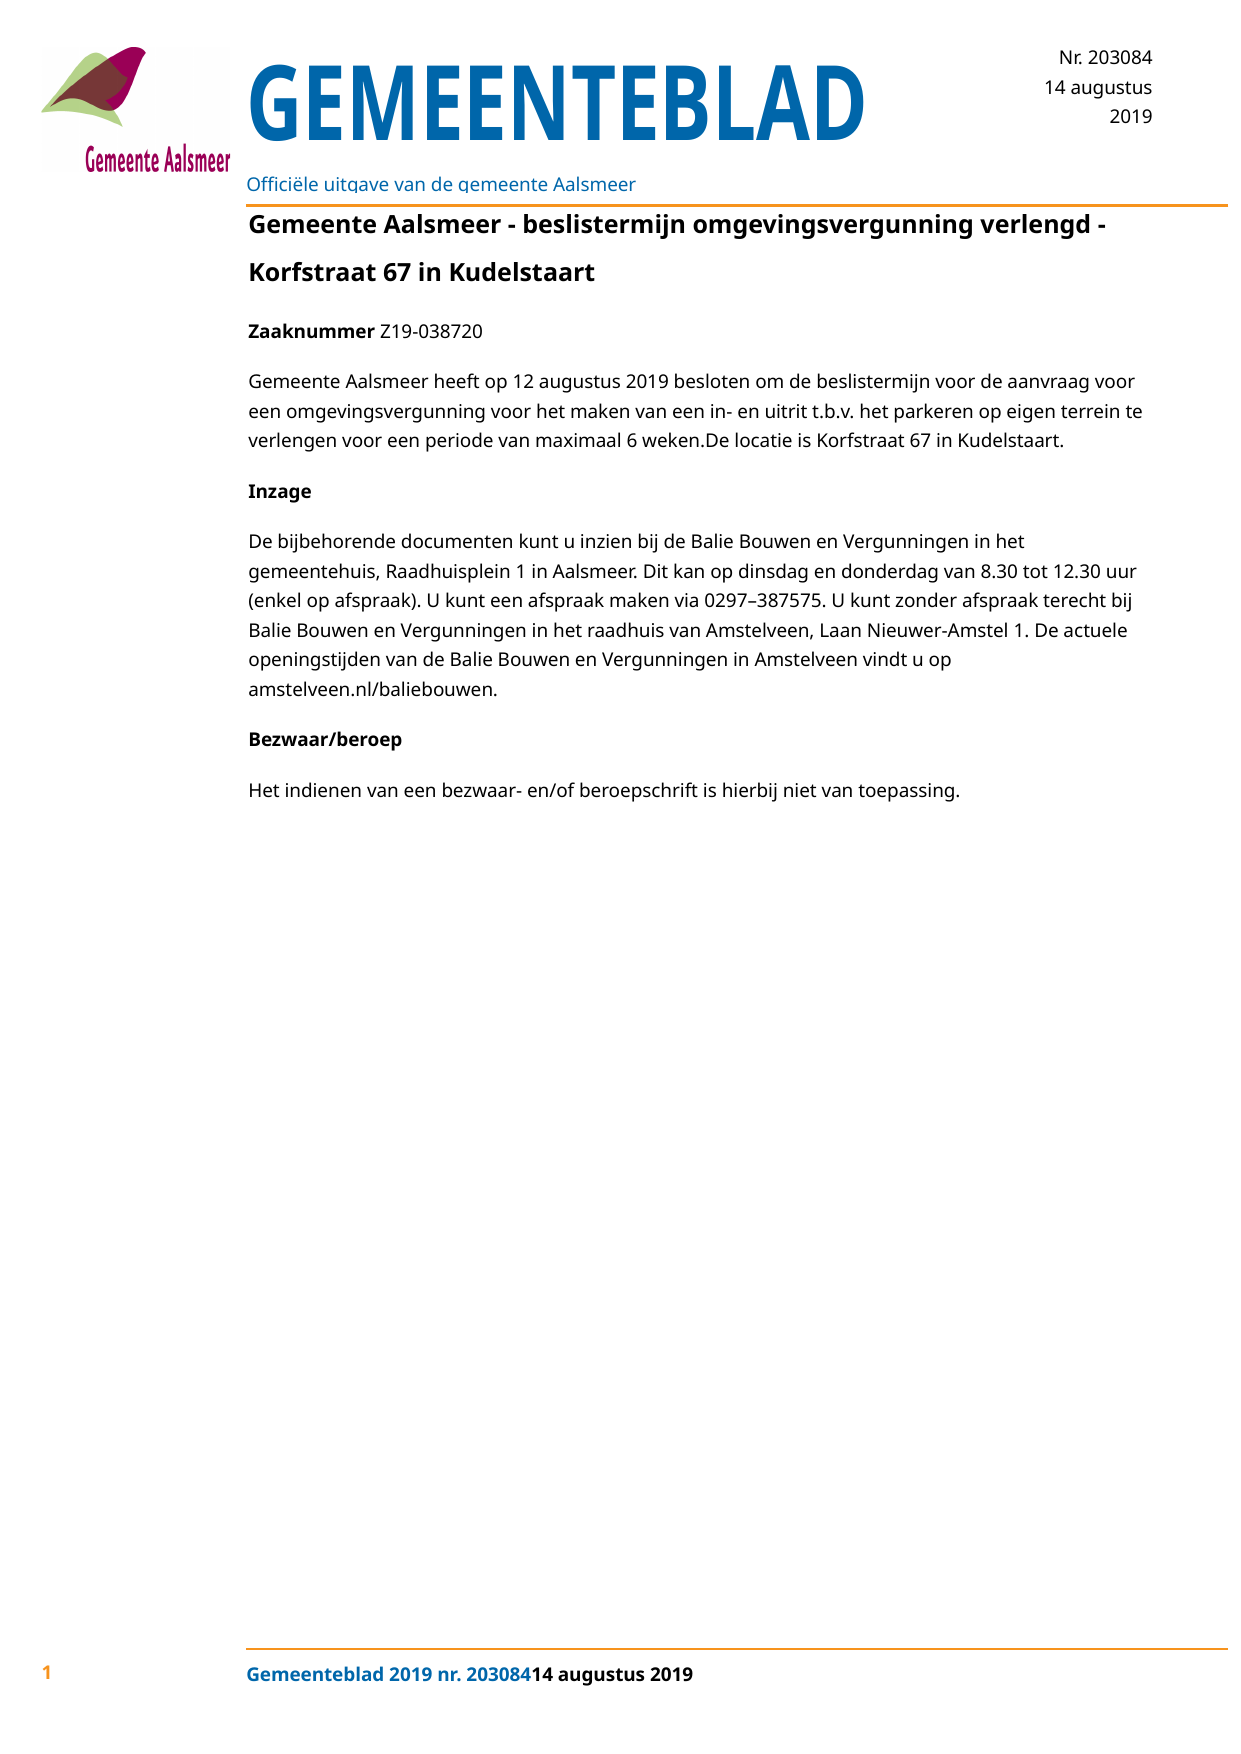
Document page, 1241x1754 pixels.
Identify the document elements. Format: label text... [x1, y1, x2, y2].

text Het indienen van een bezwaar- en/of beroepschrift is hierbij niet van toepassing. [248, 777, 1152, 803]
text Bezwaar/beroep [248, 727, 1152, 752]
text Inzage [248, 478, 1152, 504]
picture [41, 47, 231, 172]
text Gemeente Aalsmeer heeft op 12 augustus 2019 besloten om de beslistermijn voor de aanvraag voor een omgevingsvergunning voor het maken van een in- en uitrit t.b.v. het parkeren op eigen terrein te verlengen voor een periode van maximaal 6 weken.De locatie is Korfstraat 67 in Kudelstaart. [248, 368, 1152, 453]
text De bijbehorende documenten kunt u inzien bij de Balie Bouwen en Vergunningen in het gemeentehuis, Raadhuisplein 1 in Aalsmeer. Dit kan op dinsdag en donderdag van 8.30 tot 12.30 uur (enkel op afspraak). U kunt een afspraak maken via 0297–387575. U kunt zonder afspraak terecht bij Balie Bouwen en Vergunningen in het raadhuis van Amstelveen, Laan Nieuwer-Amstel 1. De actuele openingstijden van de Balie Bouwen en Vergunningen in Amstelveen vindt u op amstelveen.nl/baliebouwen. [248, 528, 1152, 702]
text Zaaknummer Z19-038720 [248, 318, 1152, 344]
text Gemeente Aalsmeer - beslistermijn omgevingsvergunning verlengd - Korfstraat 67 in Kudelstaart [248, 207, 1152, 288]
